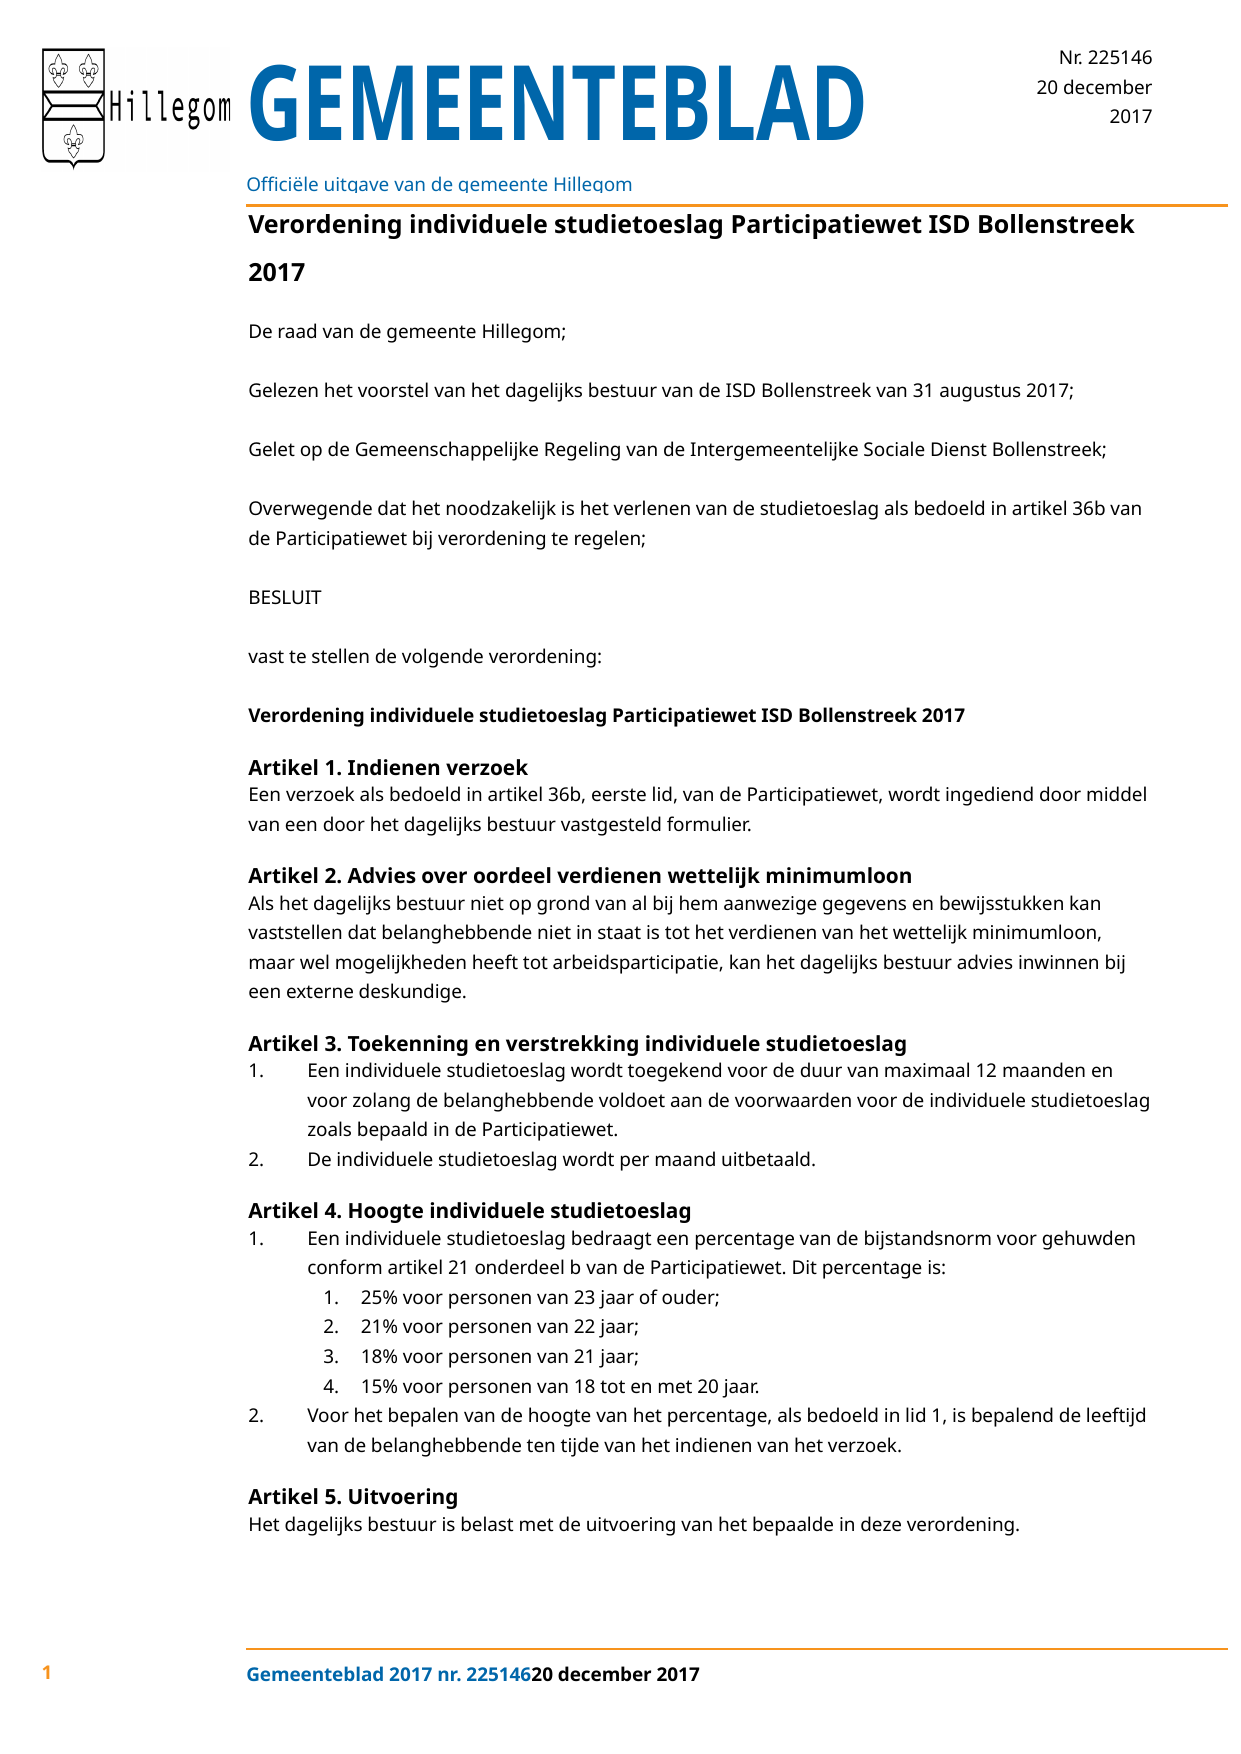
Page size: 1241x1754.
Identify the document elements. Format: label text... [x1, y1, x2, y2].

list Voor het bepalen van de hoogte van het percentage, als bedoeld in lid 1, is bepalend de leeftijd van de belanghebbende ten tijde van het indienen van het verzoek. [248, 1402, 1152, 1458]
text De raad van de gemeente Hillegom; [248, 318, 1152, 344]
text Het dagelijks bestuur is belast met de uitvoering van het bepaalde in deze verordening. [248, 1511, 1152, 1537]
text Gelezen het voorstel van het dagelijks bestuur van de ISD Bollenstreek van 31 augustus 2017; [248, 377, 1152, 403]
text Verordening individuele studietoeslag Participatiewet ISD Bollenstreek 2017 [248, 207, 1152, 288]
list 21% voor personen van 22 jaar; [323, 1314, 1152, 1339]
text Artikel 2. Advies over oordeel verdienen wettelijk minimumloon [248, 861, 1152, 890]
list 15% voor personen van 18 tot en met 20 jaar. [323, 1373, 1152, 1399]
text Een verzoek als bedoeld in artikel 36b, eerste lid, van de Participatiewet, wordt ingediend door middel van een door het dagelijks bestuur vastgesteld formulier. [248, 781, 1152, 837]
text Als het dagelijks bestuur niet op grond van al bij hem aanwezige gegevens en bewijsstukken kan vaststellen dat belanghebbende niet in staat is tot het verdienen van het wettelijk minimumloon, maar wel mogelijkheden heeft tot arbeidsparticipatie, kan het dagelijks bestuur advies inwinnen bij een externe deskundige. [248, 890, 1152, 1004]
text Artikel 1. Indienen verzoek [248, 753, 1152, 781]
text vast te stellen de volgende verordening: [248, 643, 1152, 669]
text Verordening individuele studietoeslag Participatiewet ISD Bollenstreek 2017 [248, 702, 1152, 728]
text Artikel 4. Hoogte individuele studietoeslag [248, 1197, 1152, 1225]
list 18% voor personen van 21 jaar; [323, 1343, 1152, 1369]
text BESLUIT [248, 584, 1152, 610]
text Artikel 5. Uitvoering [248, 1482, 1152, 1511]
text Gelet op de Gemeenschappelijke Regeling van de Intergemeentelijke Sociale Dienst Bollenstreek; [248, 436, 1152, 462]
list Een individuele studietoeslag bedraagt een percentage van de bijstandsnorm voor gehuwden conform artikel 21 onderdeel b van de Participatiewet. Dit percentage is: [248, 1225, 1152, 1280]
picture [41, 47, 231, 172]
text Artikel 3. Toekenning en verstrekking individuele studietoeslag [248, 1029, 1152, 1057]
list Een individuele studietoeslag wordt toegekend voor de duur van maximaal 12 maanden en voor zolang de belanghebbende voldoet aan de voorwaarden voor de individuele studietoeslag zoals bepaald in de Participatiewet. [248, 1057, 1152, 1142]
list De individuele studietoeslag wordt per maand uitbetaald. [248, 1146, 1152, 1172]
list 25% voor personen van 23 jaar of ouder; [323, 1284, 1152, 1310]
text Overwegende dat het noodzakelijk is het verlenen van de studietoeslag als bedoeld in artikel 36b van de Participatiewet bij verordening te regelen; [248, 495, 1152, 551]
